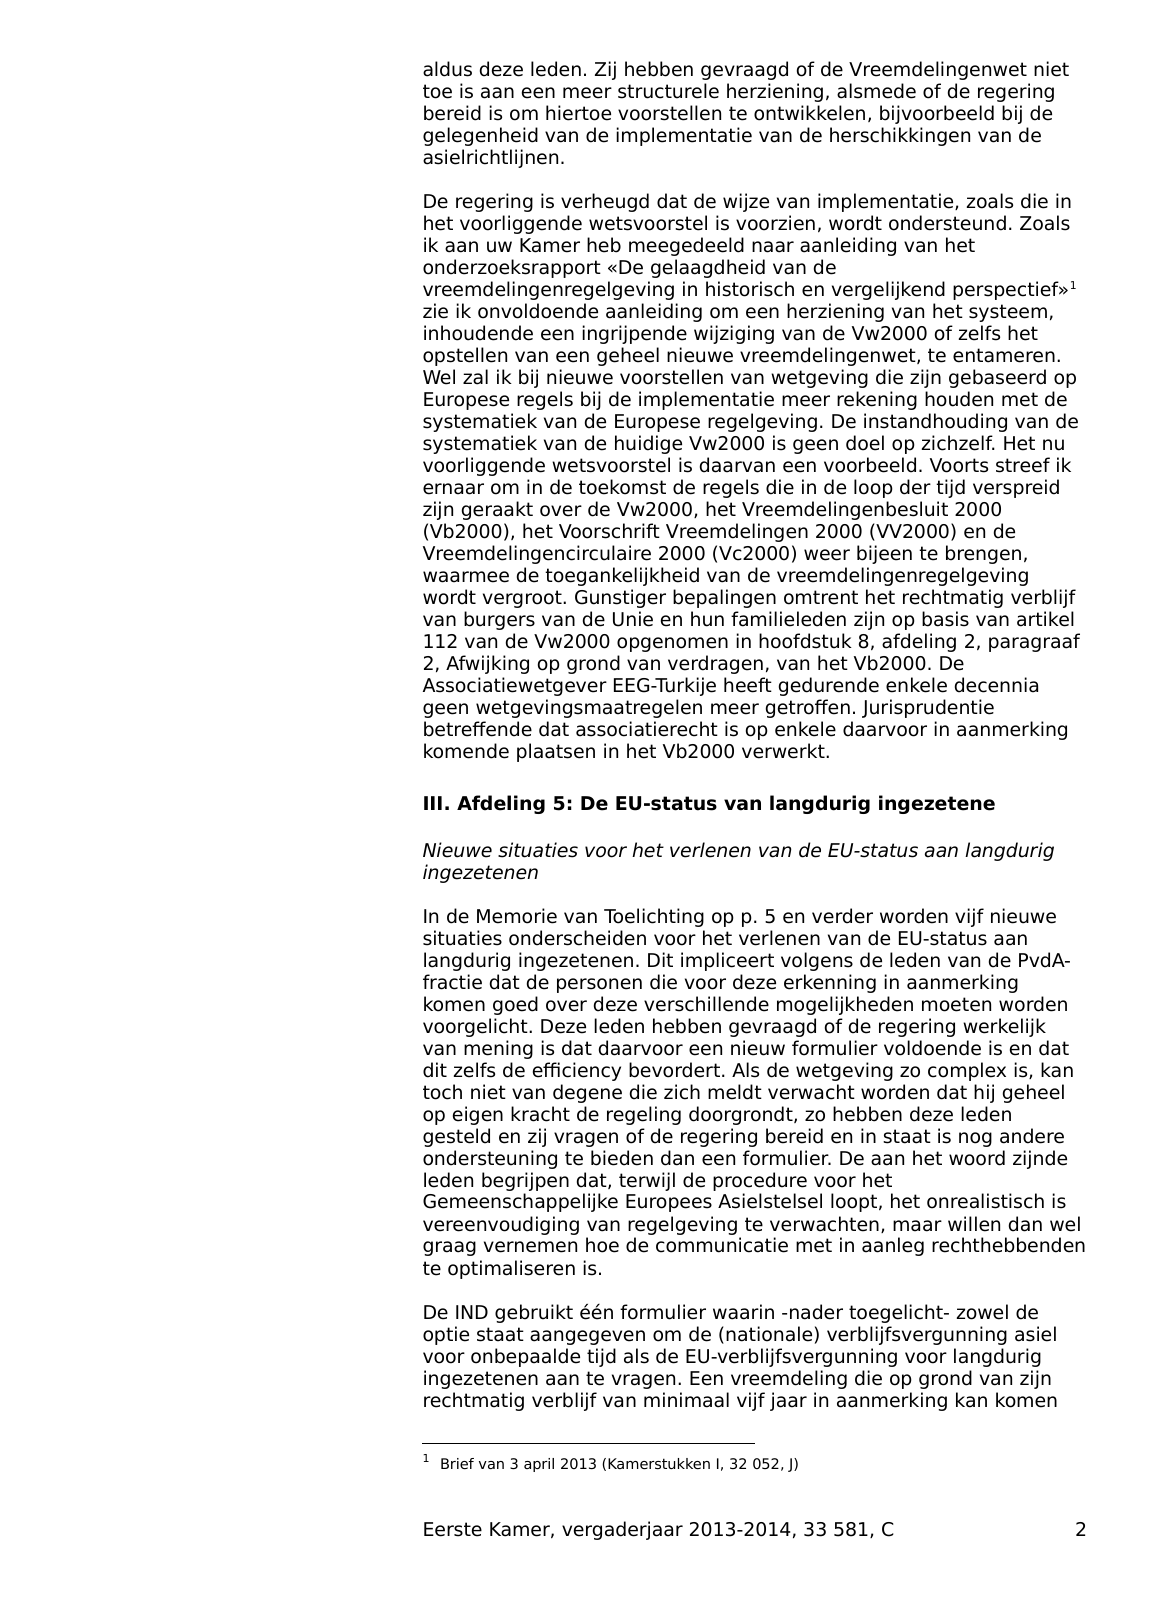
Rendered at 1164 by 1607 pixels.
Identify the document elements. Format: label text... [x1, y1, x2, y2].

subtitle Nieuwe situaties voor het verlenen van de EU-status aan langdurig ingezetenen [422, 839, 1087, 883]
text De regering is verheugd dat de wijze van implementatie, zoals die in het voorliggende wetsvoorstel is voorzien, wordt ondersteund. Zoals ik aan uw Kamer heb meegedeeld naar aanleiding van het onderzoeksrapport «De gelaagdheid van de vreemdelingenregelgeving in historisch en vergelijkend perspectief» zie ik onvoldoende aanleiding om een herziening van het systeem, inhoudende een ingrijpende wijziging van de Vw2000 of zelfs het opstellen van een geheel nieuwe vreemdelingenwet, te entameren. Wel zal ik bij nieuwe voorstellen van wetgeving die zijn gebaseerd op Europese regels bij de implementatie meer rekening houden met de systematiek van de Europese regelgeving. De instandhouding van de systematiek van de huidige Vw2000 is geen doel op zichzelf. Het nu voorliggende wetsvoorstel is daarvan een voorbeeld. Voorts streef ik ernaar om in de toekomst de regels die in de loop der tijd verspreid zijn geraakt over de Vw2000, het Vreemdelingenbesluit 2000 (Vb2000), het Voorschrift Vreemdelingen 2000 (VV2000) en de Vreemdelingencirculaire 2000 (Vc2000) weer bijeen te brengen, waarmee de toegankelijkheid van de vreemdelingenregelgeving wordt vergroot. Gunstiger bepalingen omtrent het rechtmatig verblijf van burgers van de Unie en hun familieleden zijn op basis van artikel 112 van de Vw2000 opgenomen in hoofdstuk 8, afdeling 2, paragraaf 2, Afwijking op grond van verdragen, van het Vb2000. De Associatiewetgever EEG-Turkije heeft gedurende enkele decennia geen wetgevingsmaatregelen meer getroffen. Jurisprudentie betreffende dat associatierecht is op enkele daarvoor in aanmerking komende plaatsen in het Vb2000 verwerkt. [422, 191, 1087, 763]
text aldus deze leden. Zij hebben gevraagd of de Vreemdelingenwet niet toe is aan een meer structurele herziening, alsmede of de regering bereid is om hiertoe voorstellen te ontwikkelen, bijvoorbeeld bij de gelegenheid van de implementatie van de herschikkingen van de asielrichtlijnen. [422, 59, 1087, 169]
text In de Memorie van Toelichting op p. 5 en verder worden vijf nieuwe situaties onderscheiden voor het verlenen van de EU-status aan langdurig ingezetenen. Dit impliceert volgens de leden van de PvdA-fractie dat de personen die voor deze erkenning in aanmerking komen goed over deze verschillende mogelijkheden moeten worden voorgelicht. Deze leden hebben gevraagd of de regering werkelijk van mening is dat daarvoor een nieuw formulier voldoende is en dat dit zelfs de efficiency bevordert. Als de wetgeving zo complex is, kan toch niet van degene die zich meldt verwacht worden dat hij geheel op eigen kracht de regeling doorgrondt, zo hebben deze leden gesteld en zij vragen of de regering bereid en in staat is nog andere ondersteuning te bieden dan een formulier. De aan het woord zijnde leden begrijpen dat, terwijl de procedure voor het Gemeenschappelijke Europees Asielstelsel loopt, het onrealistisch is vereenvoudiging van regelgeving te verwachten, maar willen dan wel graag vernemen hoe de communicatie met in aanleg rechthebbenden te optimaliseren is. [422, 906, 1087, 1279]
text Brief van 3 april 2013 (Kamerstukken I, 32 052, J) [422, 1452, 1087, 1474]
subtitle III. Afdeling 5: De EU-status van langdurig ingezetene [422, 793, 1087, 814]
text De IND gebruikt één formulier waarin -nader toegelicht- zowel de optie staat aangegeven om de (nationale) verblijfsvergunning asiel voor onbepaalde tijd als de EU-verblijfsvergunning voor langdurig ingezetenen aan te vragen. Een vreemdeling die op grond van zijn rechtmatig verblijf van minimaal vijf jaar in aanmerking kan komen [422, 1302, 1087, 1411]
